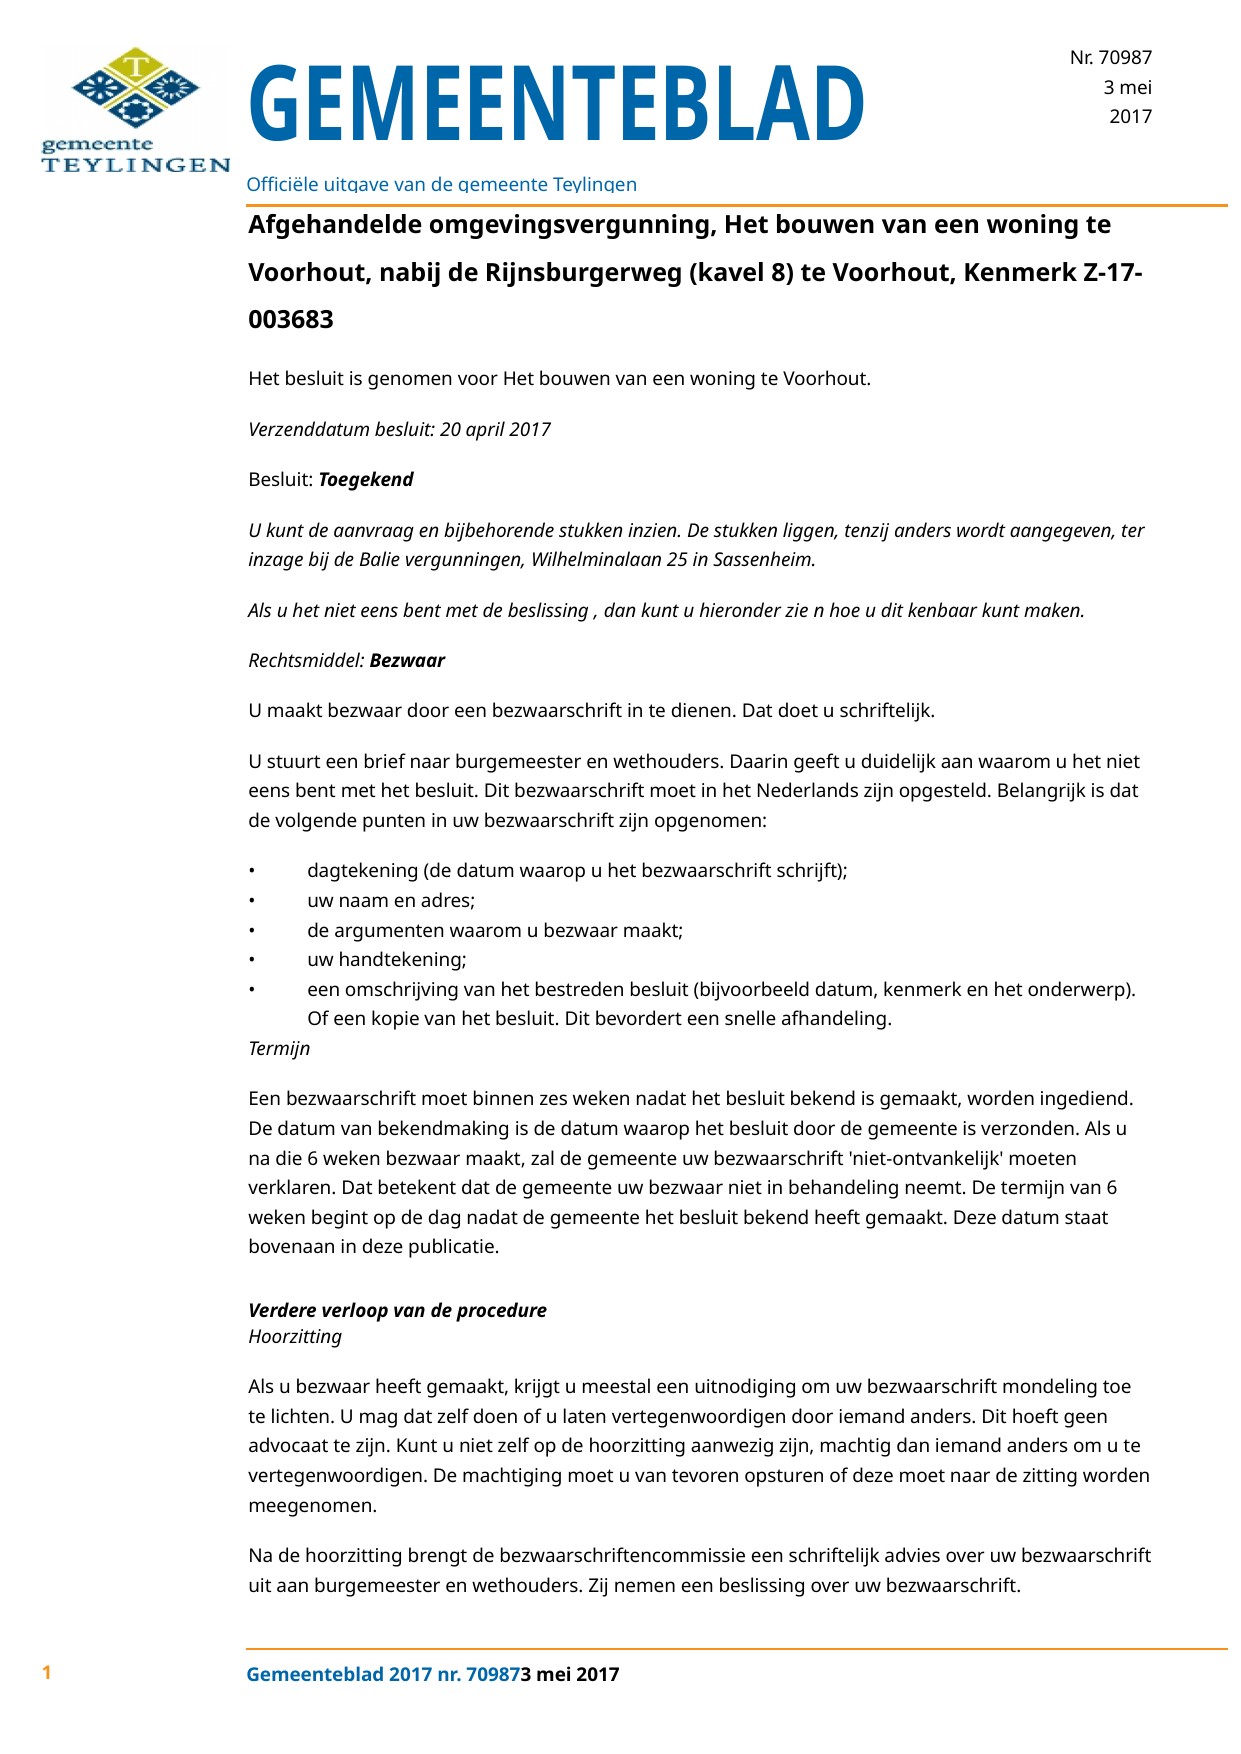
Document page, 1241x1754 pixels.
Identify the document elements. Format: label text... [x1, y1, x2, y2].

text U kunt de aanvraag en bijbehorende stukken inzien. De stukken liggen, tenzij anders wordt aangegeven, ter inzage bij de Balie vergunningen, Wilhelminalaan 25 in Sassenheim. [248, 517, 1152, 572]
text Besluit: Toegekend [248, 466, 1152, 492]
text Een bezwaarschrift moet binnen zes weken nadat het besluit bekend is gemaakt, worden ingediend. De datum van bekendmaking is de datum waarop het besluit door de gemeente is verzonden. Als u na die 6 weken bezwaar maakt, zal de gemeente uw bezwaarschrift 'niet-ontvankelijk' moeten verklaren. Dat betekent dat de gemeente uw bezwaar niet in behandeling neemt. De termijn van 6 weken begint op de dag nadat de gemeente het besluit bekend heeft gemaakt. Deze datum staat bovenaan in deze publicatie. [248, 1086, 1152, 1259]
text Als u het niet eens bent met de beslissing , dan kunt u hieronder zie n hoe u dit kenbaar kunt maken. [248, 597, 1152, 622]
text Hoorzitting [248, 1323, 1152, 1349]
list uw naam en adres; [248, 887, 1152, 913]
list de argumenten waarom u bezwaar maakt; [248, 917, 1152, 942]
list uw handtekening; [248, 946, 1152, 972]
text Als u bezwaar heeft gemaakt, krijgt u meestal een uitnodiging om uw bezwaarschrift mondeling toe te lichten. U mag dat zelf doen of u laten vertegenwoordigen door iemand anders. Dit hoeft geen advocaat te zijn. Kunt u niet zelf op de hoorzitting aanwezig zijn, machtig dan iemand anders om u te vertegenwoordigen. De machtiging moet u van tevoren opsturen of deze moet naar de zitting worden meegenomen. [248, 1373, 1152, 1518]
text Na de hoorzitting brengt de bezwaarschriftencommissie een schriftelijk advies over uw bezwaarschrift uit aan burgemeester en wethouders. Zij nemen een beslissing over uw bezwaarschrift. [248, 1542, 1152, 1598]
text Verdere verloop van de procedure [248, 1297, 1152, 1323]
text Afgehandelde omgevingsvergunning, Het bouwen van een woning te Voorhout, nabij de Rijnsburgerweg (kavel 8) te Voorhout, Kenmerk Z-17-003683 [248, 207, 1152, 336]
text U stuurt een brief naar burgemeester en wethouders. Daarin geeft u duidelijk aan waarom u het niet eens bent met het besluit. Dit bezwaarschrift moet in het Nederlands zijn opgesteld. Belangrijk is dat de volgende punten in uw bezwaarschrift zijn opgenomen: [248, 748, 1152, 833]
list een omschrijving van het bestreden besluit (bijvoorbeeld datum, kenmerk en het onderwerp). Of een kopie van het besluit. Dit bevordert een snelle afhandeling. [248, 976, 1152, 1031]
picture [41, 47, 231, 172]
text Het besluit is genomen voor Het bouwen van een woning te Voorhout. [248, 366, 1152, 391]
text U maakt bezwaar door een bezwaarschrift in te dienen. Dat doet u schriftelijk. [248, 698, 1152, 723]
text Verzenddatum besluit: 20 april 2017 [248, 416, 1152, 442]
text Termijn [248, 1035, 1152, 1061]
list dagtekening (de datum waarop u het bezwaarschrift schrijft); [248, 858, 1152, 883]
text Rechtsmiddel: Bezwaar [248, 647, 1152, 673]
